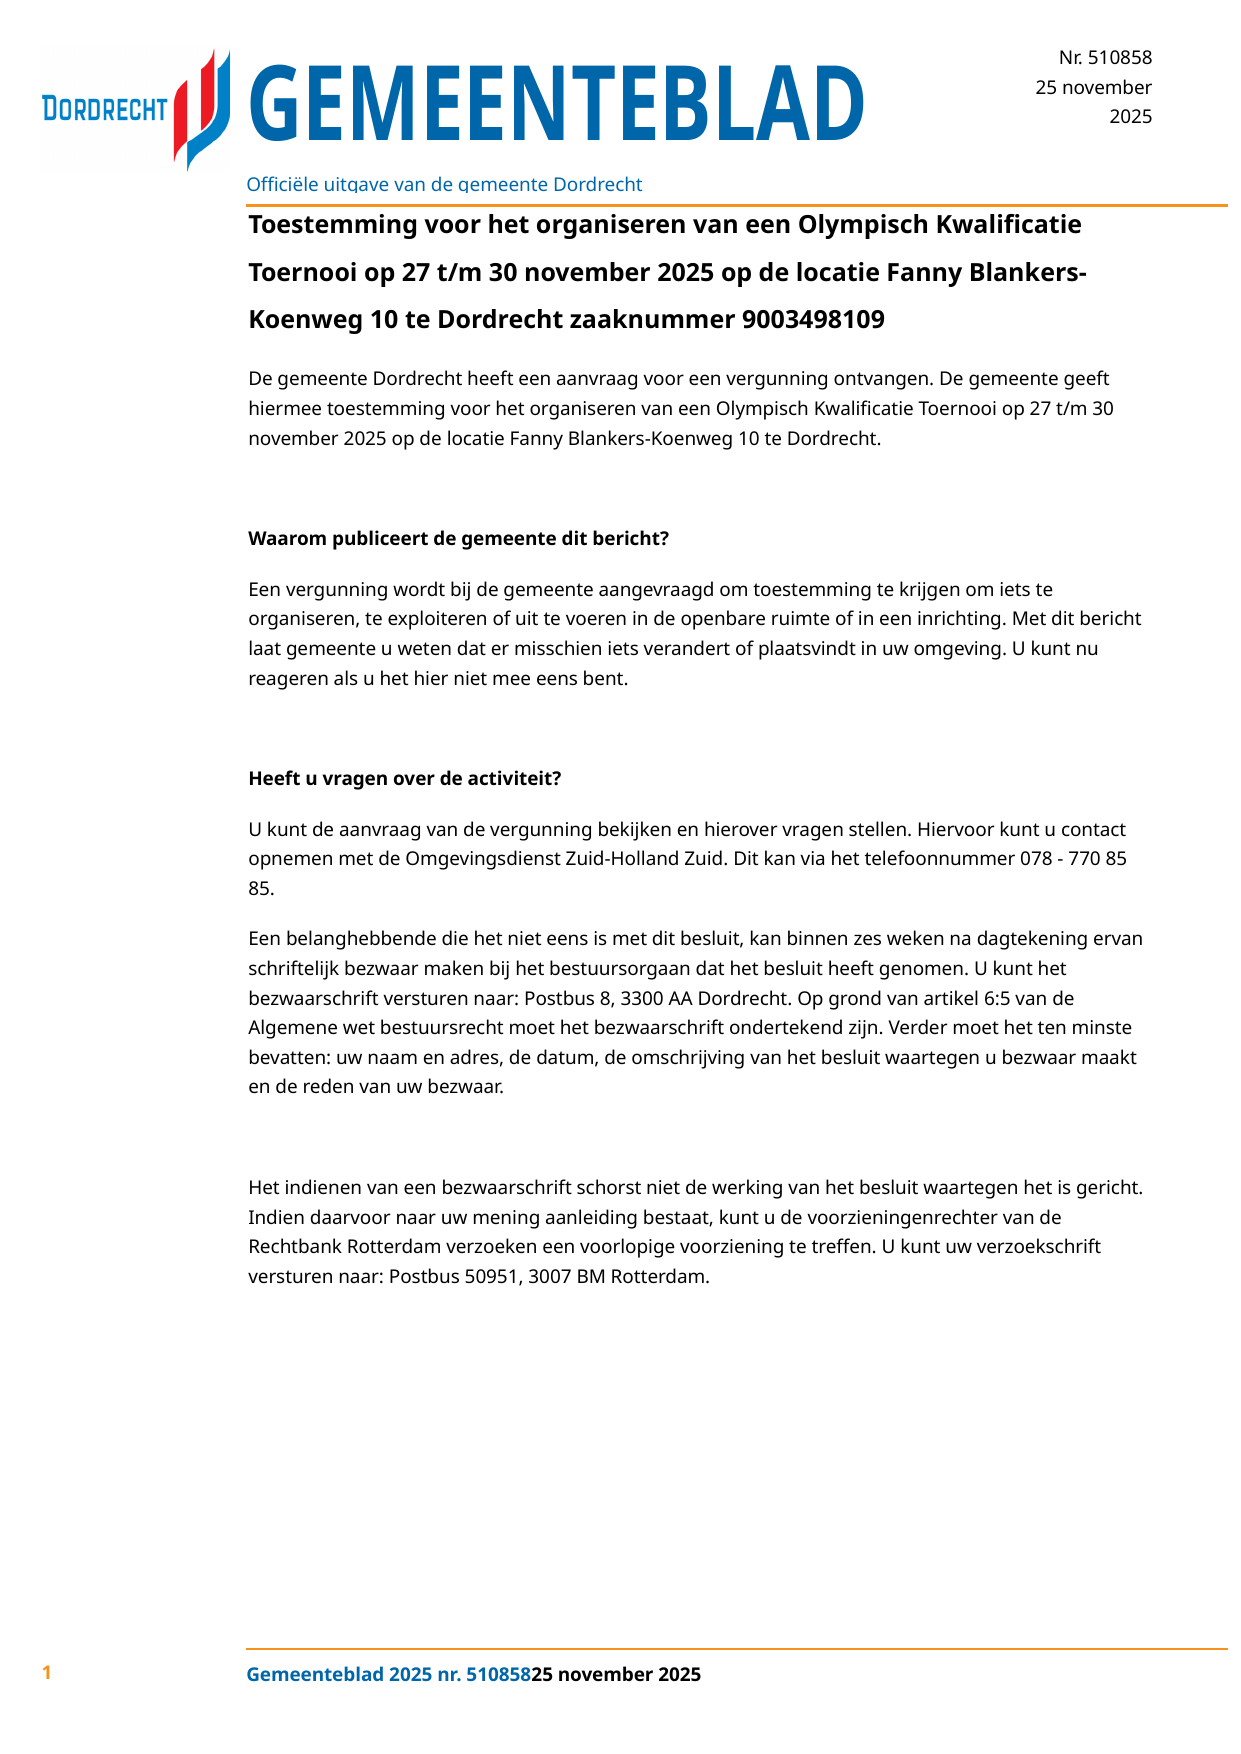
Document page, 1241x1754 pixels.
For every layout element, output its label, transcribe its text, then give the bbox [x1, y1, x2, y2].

text Toestemming voor het organiseren van een Olympisch Kwalificatie Toernooi op 27 t/m 30 november 2025 op de locatie Fanny Blankers-Koenweg 10 te Dordrecht zaaknummer 9003498109 [248, 207, 1152, 336]
text Heeft u vragen over de activiteit? [248, 766, 1152, 791]
text Een vergunning wordt bij de gemeente aangevraagd om toestemming te krijgen om iets te organiseren, te exploiteren of uit te voeren in de openbare ruimte of in een inrichting. Met dit bericht laat gemeente u weten dat er misschien iets verandert of plaatsvindt in uw omgeving. U kunt nu reageren als u het hier niet mee eens bent. [248, 576, 1152, 690]
text U kunt de aanvraag van de vergunning bekijken en hierover vragen stellen. Hiervoor kunt u contact opnemen met de Omgevingsdienst Zuid-Holland Zuid. Dit kan via het telefoonnummer 078 - 770 85 85. [248, 816, 1152, 901]
text Waarom publiceert de gemeente dit bericht? [248, 526, 1152, 551]
text Een belanghebbende die het niet eens is met dit besluit, kan binnen zes weken na dagtekening ervan schriftelijk bezwaar maken bij het bestuursorgaan dat het besluit heeft genomen. U kunt het bezwaarschrift versturen naar: Postbus 8, 3300 AA Dordrecht. Op grond van artikel 6:5 van de Algemene wet bestuursrecht moet het bezwaarschrift ondertekend zijn. Verder moet het ten minste bevatten: uw naam en adres, de datum, de omschrijving van het besluit waartegen u bezwaar maakt en de reden van uw bezwaar. [248, 926, 1152, 1099]
text Het indienen van een bezwaarschrift schorst niet de werking van het besluit waartegen het is gericht. Indien daarvoor naar uw mening aanleiding bestaat, kunt u de voorzieningenrechter van de Rechtbank Rotterdam verzoeken een voorlopige voorziening te treffen. U kunt uw verzoekschrift versturen naar: Postbus 50951, 3007 BM Rotterdam. [248, 1174, 1152, 1289]
picture [41, 47, 231, 172]
text De gemeente Dordrecht heeft een aanvraag voor een vergunning ontvangen. De gemeente geeft hiermee toestemming voor het organiseren van een Olympisch Kwalificatie Toernooi op 27 t/m 30 november 2025 op de locatie Fanny Blankers-Koenweg 10 te Dordrecht. [248, 366, 1152, 450]
